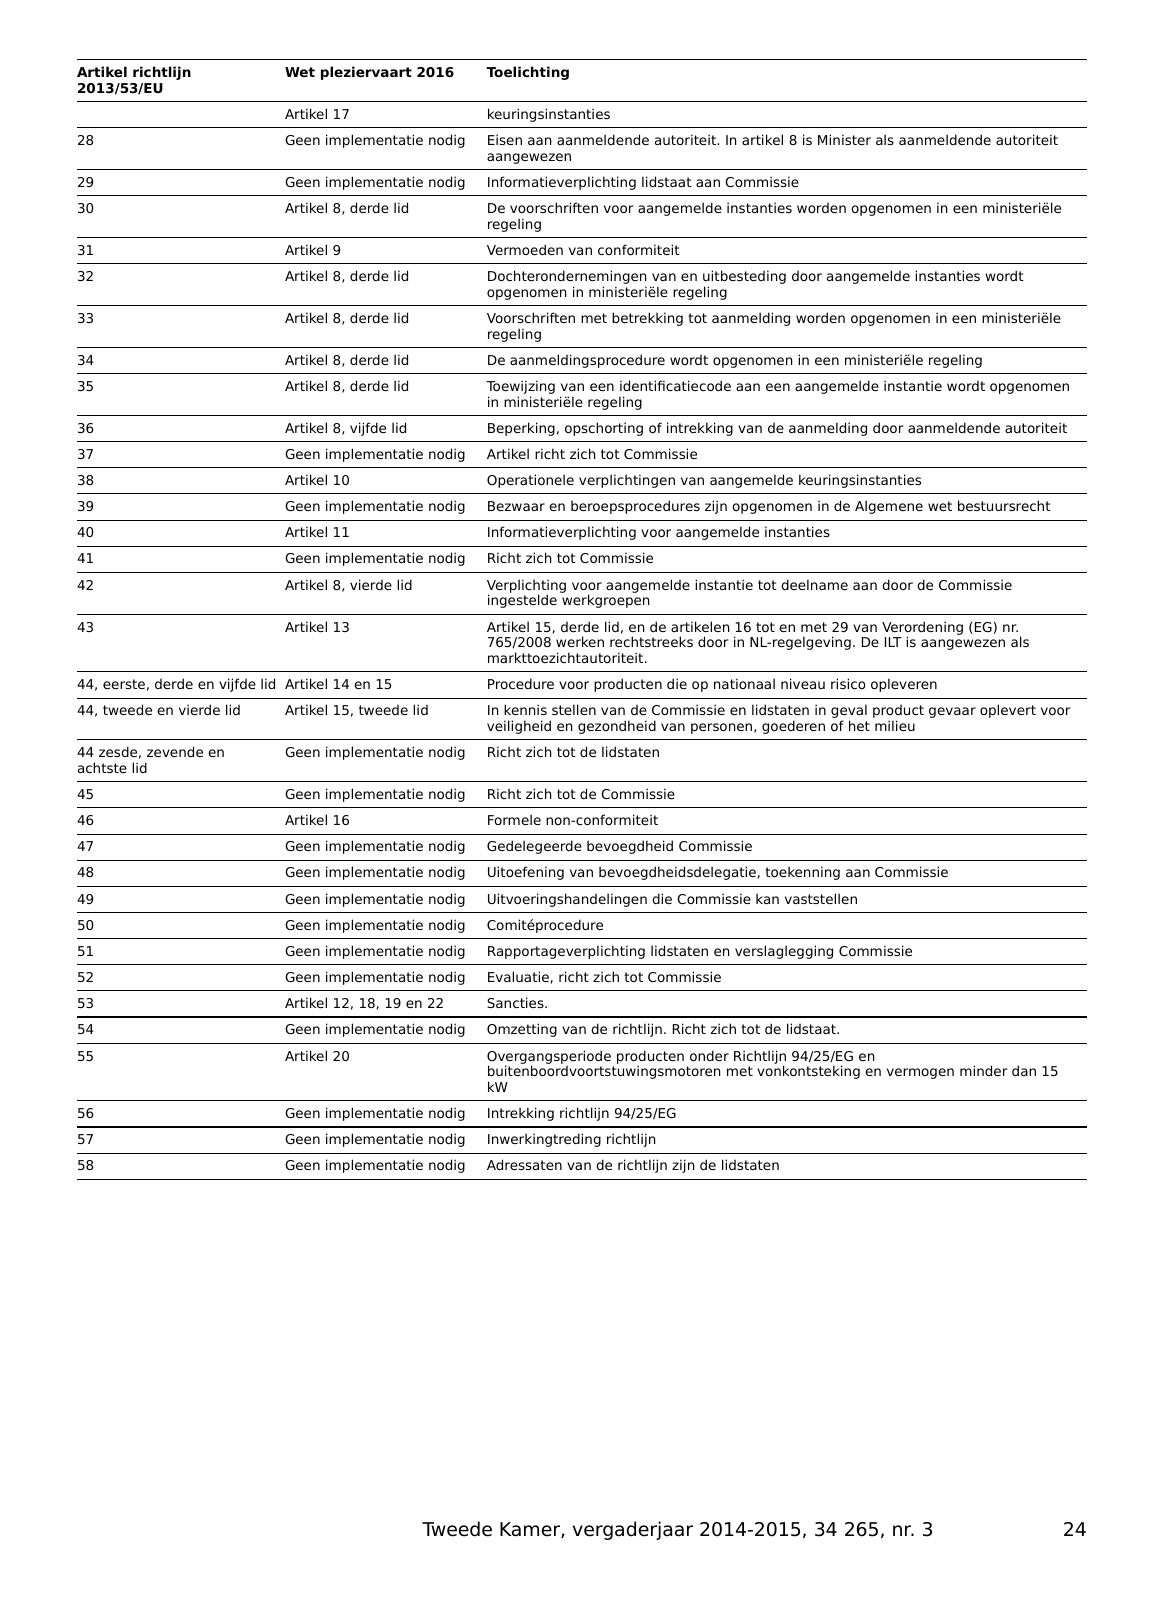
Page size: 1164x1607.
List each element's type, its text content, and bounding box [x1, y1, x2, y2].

table_cell 32 [77, 264, 279, 305]
table_cell De aanmeldingsprocedure wordt opgenomen in een ministeriële regeling [481, 348, 1087, 373]
table_cell Geen implementatie nodig [279, 782, 481, 807]
table_cell Artikel 8, derde lid [279, 374, 481, 415]
table_cell 39 [77, 494, 279, 519]
table_cell Geen implementatie nodig [279, 170, 481, 195]
table_cell Uitvoeringshandelingen die Commissie kan vaststellen [481, 887, 1087, 912]
table_cell Artikel 10 [279, 468, 481, 493]
table_cell Geen implementatie nodig [279, 1128, 481, 1152]
table_cell Rapportageverplichting lidstaten en verslaglegging Commissie [481, 939, 1087, 964]
table_cell 38 [77, 468, 279, 493]
table_cell Artikel 8, derde lid [279, 306, 481, 347]
table_cell Dochterondernemingen van en uitbesteding door aangemelde instanties wordt opgenomen in ministeriële regeling [481, 264, 1087, 305]
table_cell Artikel 17 [279, 102, 481, 127]
table_cell Inwerkingtreding richtlijn [481, 1128, 1087, 1152]
table_cell Artikel 15, derde lid, en de artikelen 16 tot en met 29 van Verordening (EG) nr. 765/2008 werken rechtstreeks door in NL-regelgeving. De ILT is aangewezen als markttoezichtautoriteit. [481, 615, 1087, 671]
table_cell Informatieverplichting voor aangemelde instanties [481, 521, 1087, 546]
table_cell 36 [77, 416, 279, 441]
table_cell Geen implementatie nodig [279, 494, 481, 519]
table_cell Verplichting voor aangemelde instantie tot deelname aan door de Commissie ingestelde werkgroepen [481, 573, 1087, 614]
table_cell Artikel 14 en 15 [279, 672, 481, 697]
table_cell Beperking, opschorting of intrekking van de aanmelding door aanmeldende autoriteit [481, 416, 1087, 441]
table_cell Overgangsperiode producten onder Richtlijn 94/25/EG en buitenboordvoortstuwingsmotoren met vonkontsteking en vermogen minder dan 15 kW [481, 1044, 1087, 1100]
table_cell Procedure voor producten die op nationaal niveau risico opleveren [481, 672, 1087, 697]
table_cell Geen implementatie nodig [279, 1101, 481, 1126]
table_cell 56 [77, 1101, 279, 1126]
table_cell Geen implementatie nodig [279, 442, 481, 467]
table_cell Geen implementatie nodig [279, 835, 481, 859]
table_cell Geen implementatie nodig [279, 547, 481, 572]
table_cell Vermoeden van conformiteit [481, 238, 1087, 263]
table_cell 50 [77, 913, 279, 938]
table_cell Geen implementatie nodig [279, 861, 481, 886]
table_cell 34 [77, 348, 279, 373]
table_cell 29 [77, 170, 279, 195]
table_cell 43 [77, 615, 279, 671]
table_cell Artikel 8, vijfde lid [279, 416, 481, 441]
table_cell 40 [77, 521, 279, 546]
table_cell Informatieverplichting lidstaat aan Commissie [481, 170, 1087, 195]
table_cell 44, tweede en vierde lid [77, 699, 279, 739]
table_cell Artikel richt zich tot Commissie [481, 442, 1087, 467]
table_cell Artikel 11 [279, 521, 481, 546]
table_cell Geen implementatie nodig [279, 913, 481, 938]
table_cell [77, 102, 279, 127]
table_cell 46 [77, 808, 279, 833]
table_cell Sancties. [481, 991, 1087, 1016]
table_cell 41 [77, 547, 279, 572]
table_cell Gedelegeerde bevoegdheid Commissie [481, 835, 1087, 859]
table_cell 55 [77, 1044, 279, 1100]
table_cell Voorschriften met betrekking tot aanmelding worden opgenomen in een ministeriële regeling [481, 306, 1087, 347]
table_cell Artikel 8, vierde lid [279, 573, 481, 614]
table_cell Geen implementatie nodig [279, 965, 481, 990]
table_cell Artikel 8, derde lid [279, 348, 481, 373]
table_cell In kennis stellen van de Commissie en lidstaten in geval product gevaar oplevert voor veiligheid en gezondheid van personen, goederen of het milieu [481, 699, 1087, 739]
table_cell Geen implementatie nodig [279, 1154, 481, 1179]
table_cell 31 [77, 238, 279, 263]
table_cell 37 [77, 442, 279, 467]
table_cell 44 zesde, zevende en achtste lid [77, 740, 279, 781]
table_cell Evaluatie, richt zich tot Commissie [481, 965, 1087, 990]
table_cell 28 [77, 128, 279, 169]
table_cell 54 [77, 1018, 279, 1043]
table_cell Artikel 12, 18, 19 en 22 [279, 991, 481, 1016]
table_cell 53 [77, 991, 279, 1016]
table_cell 52 [77, 965, 279, 990]
table_cell keuringsinstanties [481, 102, 1087, 127]
table_cell 45 [77, 782, 279, 807]
table_header Wet pleziervaart 2016 [279, 60, 481, 101]
table_cell Geen implementatie nodig [279, 1018, 481, 1043]
table_cell Uitoefening van bevoegdheidsdelegatie, toekenning aan Commissie [481, 861, 1087, 886]
table_cell 30 [77, 196, 279, 237]
table_cell Eisen aan aanmeldende autoriteit. In artikel 8 is Minister als aanmeldende autoriteit aangewezen [481, 128, 1087, 169]
table_cell Geen implementatie nodig [279, 939, 481, 964]
table_cell Artikel 20 [279, 1044, 481, 1100]
table_cell 33 [77, 306, 279, 347]
table_cell Richt zich tot Commissie [481, 547, 1087, 572]
table_cell 49 [77, 887, 279, 912]
table_cell 51 [77, 939, 279, 964]
table_cell De voorschriften voor aangemelde instanties worden opgenomen in een ministeriële regeling [481, 196, 1087, 237]
table_cell Artikel 8, derde lid [279, 264, 481, 305]
table_cell 57 [77, 1128, 279, 1152]
table_cell Intrekking richtlijn 94/25/EG [481, 1101, 1087, 1126]
table_cell 48 [77, 861, 279, 886]
table_cell 42 [77, 573, 279, 614]
table_header Artikel richtlijn 2013/53/EU [77, 60, 279, 101]
table_cell 47 [77, 835, 279, 859]
table_cell Bezwaar en beroepsprocedures zijn opgenomen in de Algemene wet bestuursrecht [481, 494, 1087, 519]
table_cell Operationele verplichtingen van aangemelde keuringsinstanties [481, 468, 1087, 493]
table_cell Artikel 16 [279, 808, 481, 833]
table_cell Omzetting van de richtlijn. Richt zich tot de lidstaat. [481, 1018, 1087, 1043]
table_cell Adressaten van de richtlijn zijn de lidstaten [481, 1154, 1087, 1179]
table_cell Toewijzing van een identificatiecode aan een aangemelde instantie wordt opgenomen in ministeriële regeling [481, 374, 1087, 415]
table_header Toelichting [481, 60, 1087, 101]
table_cell Artikel 15, tweede lid [279, 699, 481, 739]
table_cell Artikel 13 [279, 615, 481, 671]
table_cell 35 [77, 374, 279, 415]
table_cell Geen implementatie nodig [279, 887, 481, 912]
table_cell Geen implementatie nodig [279, 740, 481, 781]
table_cell Comitéprocedure [481, 913, 1087, 938]
table_cell Richt zich tot de Commissie [481, 782, 1087, 807]
table_cell 44, eerste, derde en vijfde lid [77, 672, 279, 697]
table_cell Artikel 9 [279, 238, 481, 263]
table_cell Artikel 8, derde lid [279, 196, 481, 237]
table_cell Richt zich tot de lidstaten [481, 740, 1087, 781]
table_cell 58 [77, 1154, 279, 1179]
table_cell Formele non-conformiteit [481, 808, 1087, 833]
table_cell Geen implementatie nodig [279, 128, 481, 169]
